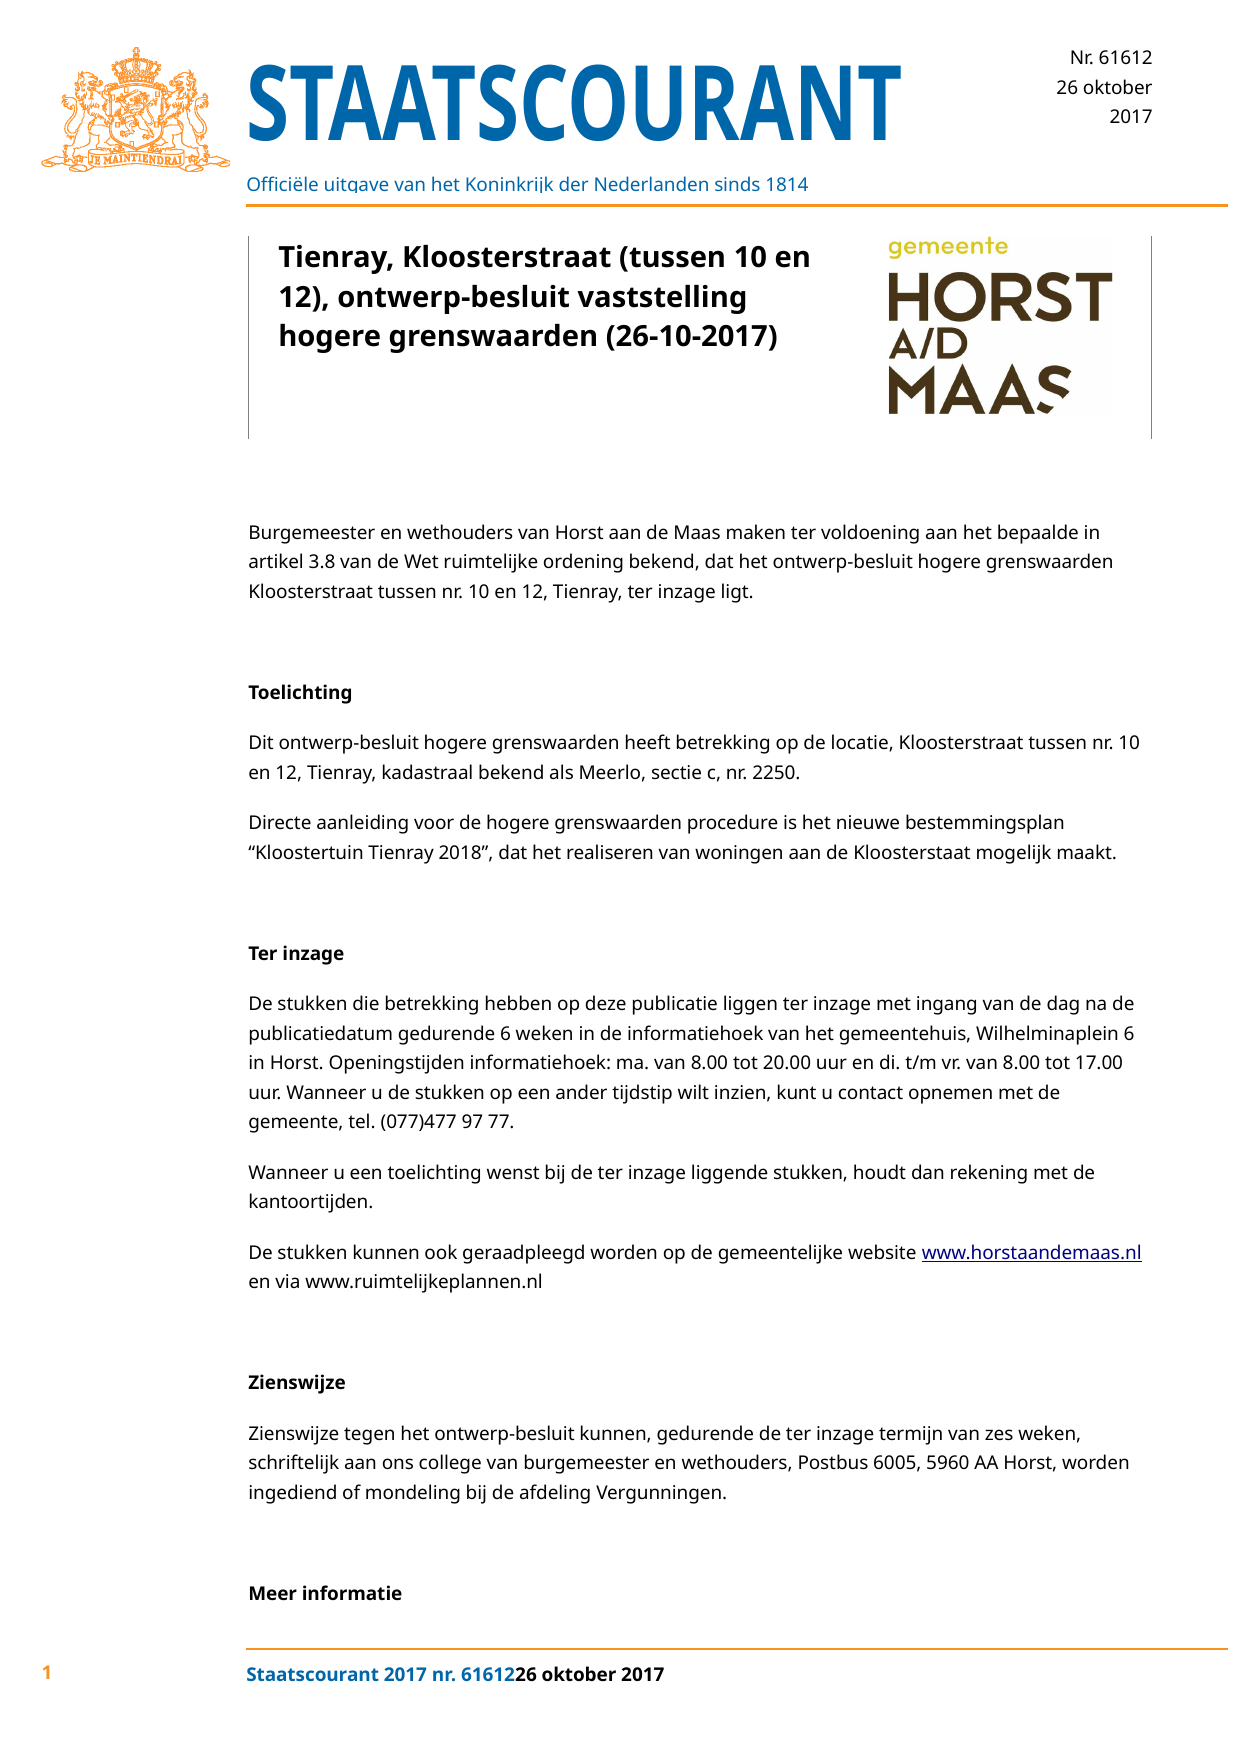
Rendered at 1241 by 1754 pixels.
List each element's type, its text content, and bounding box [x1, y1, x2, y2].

text Ter inzage [248, 940, 1152, 966]
table_header Tienray, Kloosterstraat (tussen 10 en 12), ontwerp-besluit vaststelling hogere grenswaarden (26-10-2017) [249, 236, 850, 439]
picture [41, 47, 231, 172]
text Wanneer u een toelichting wenst bij de ter inzage liggende stukken, houdt dan rekening met de kantoortijden. [248, 1159, 1152, 1214]
text De stukken die betrekking hebben op deze publicatie liggen ter inzage met ingang van de dag na de publicatiedatum gedurende 6 weken in de informatiehoek van het gemeentehuis, Wilhelminaplein 6 in Horst. Openingstijden informatiehoek: ma. van 8.00 tot 20.00 uur en di. t/m vr. van 8.00 tot 17.00 uur. Wanneer u de stukken op een ander tijdstip wilt inzien, kunt u contact opnemen met de gemeente, tel. (077)477 97 77. [248, 990, 1152, 1134]
table_header [850, 414, 1151, 439]
text Toelichting [248, 679, 1152, 705]
text De stukken kunnen ook geraadpleegd worden op de gemeentelijke website www.horstaandemaas.nl en via www.ruimtelijkeplannen.nl [248, 1239, 1152, 1294]
table_header [850, 236, 888, 413]
text Directe aanleiding voor de hogere grenswaarden procedure is het nieuwe bestemmingsplan “Kloostertuin Tienray 2018”, dat het realiseren van woningen aan de Kloosterstaat mogelijk maakt. [248, 809, 1152, 865]
text Meer informatie [248, 1580, 1152, 1606]
text Zienswijze tegen het ontwerp-besluit kunnen, gedurende de ter inzage termijn van zes weken, schriftelijk aan ons college van burgemeester en wethouders, Postbus 6005, 5960 AA Horst, worden ingediend of mondeling bij de afdeling Vergunningen. [248, 1420, 1152, 1505]
text Zienswijze [248, 1369, 1152, 1395]
table_header [1113, 236, 1151, 413]
text Burgemeester en wethouders van Horst aan de Maas maken ter voldoening aan het bepaalde in artikel 3.8 van de Wet ruimtelijke ordening bekend, dat het ontwerp-besluit hogere grenswaarden Kloosterstraat tussen nr. 10 en 12, Tienray, ter inzage ligt. [248, 519, 1152, 604]
picture [888, 236, 1113, 414]
text Dit ontwerp-besluit hogere grenswaarden heeft betrekking op de locatie, Kloosterstraat tussen nr. 10 en 12, Tienray, kadastraal bekend als Meerlo, sectie c, nr. 2250. [248, 729, 1152, 785]
